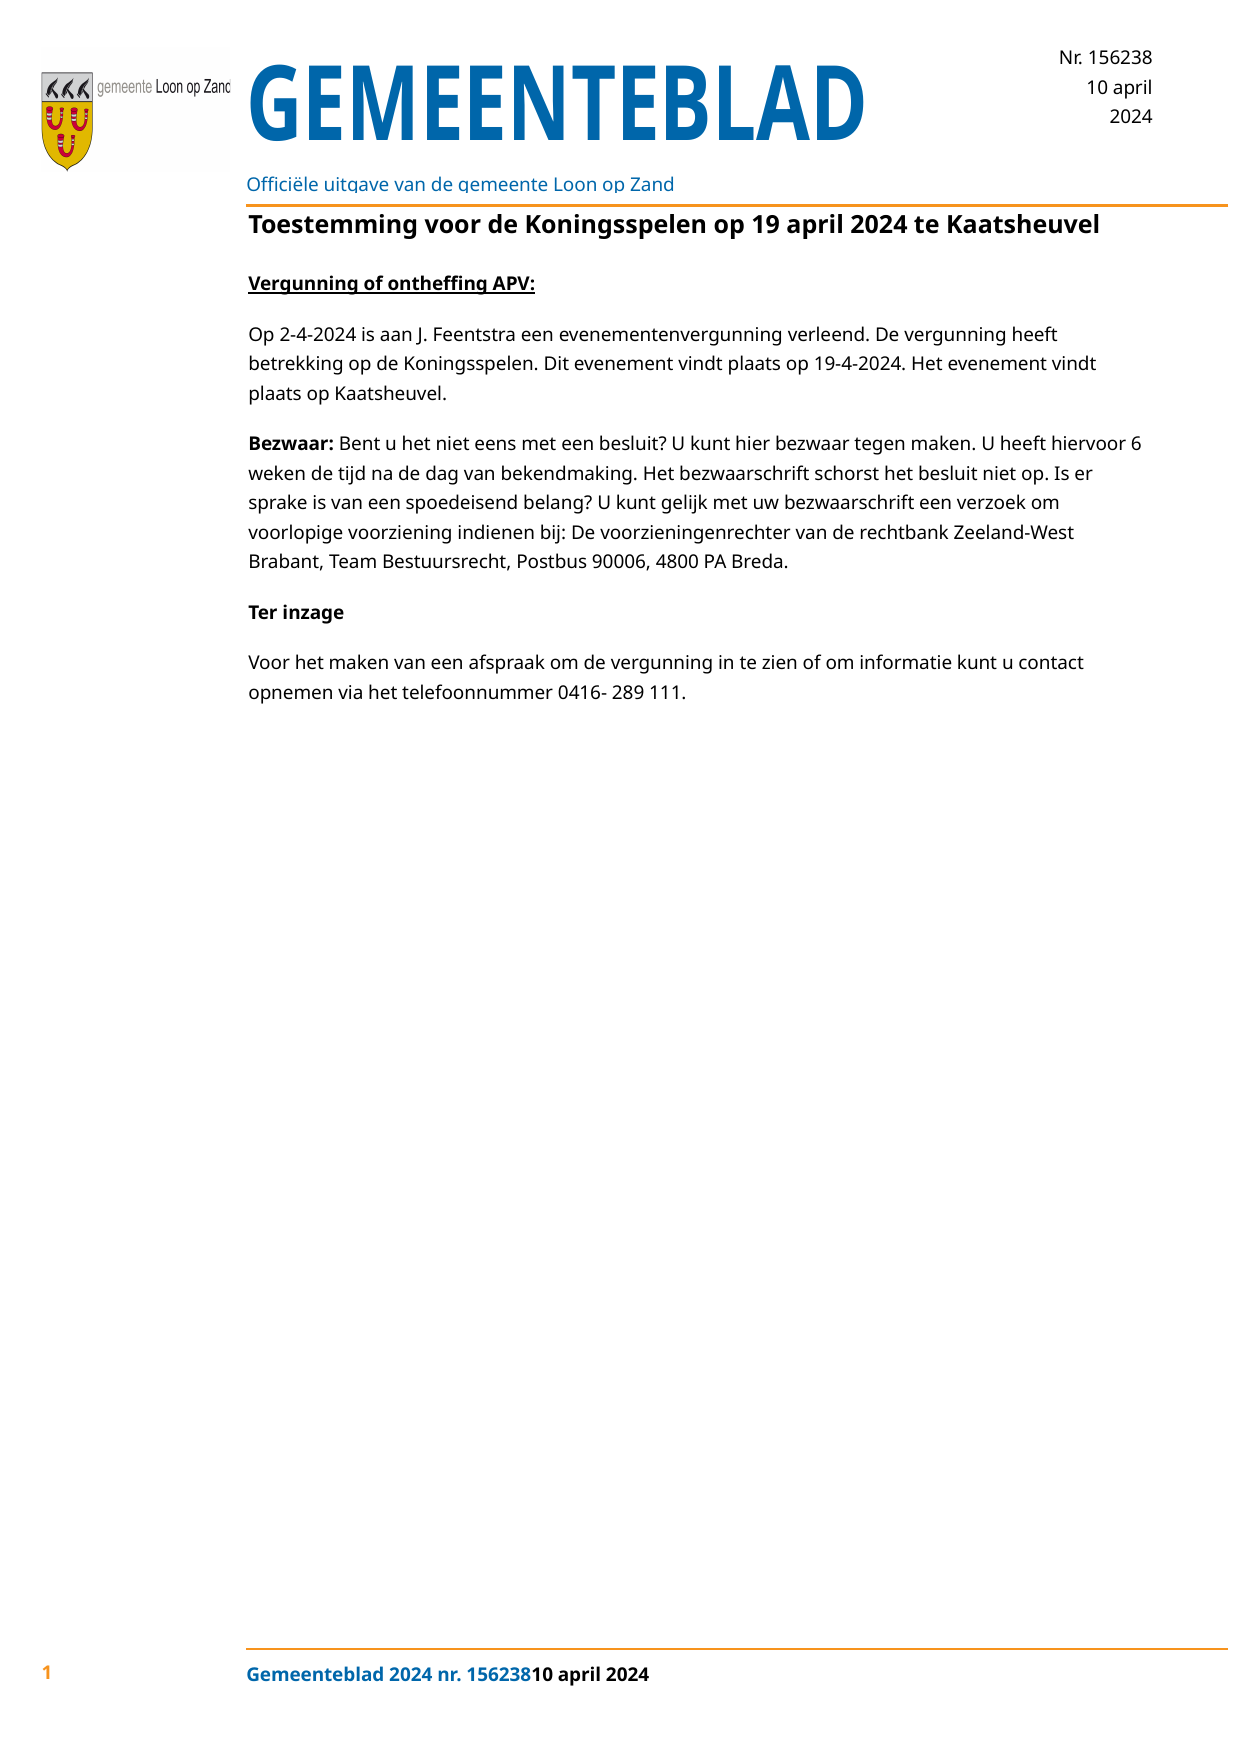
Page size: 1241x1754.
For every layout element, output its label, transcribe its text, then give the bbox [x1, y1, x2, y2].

text Vergunning of ontheffing APV: [248, 270, 1152, 296]
text Voor het maken van een afspraak om de vergunning in te zien of om informatie kunt u contact opnemen via het telefoonnummer 0416- 289 111. [248, 649, 1152, 705]
text Toestemming voor de Koningsspelen op 19 april 2024 te Kaatsheuvel [248, 207, 1152, 241]
text Bezwaar: Bent u het niet eens met een besluit? U kunt hier bezwaar tegen maken. U heeft hiervoor 6 weken de tijd na de dag van bekendmaking. Het bezwaarschrift schorst het besluit niet op. Is er sprake is van een spoedeisend belang? U kunt gelijk met uw bezwaarschrift een verzoek om voorlopige voorziening indienen bij: De voorzieningenrechter van de rechtbank Zeeland-West Brabant, Team Bestuursrecht, Postbus 90006, 4800 PA Breda. [248, 430, 1152, 574]
text Ter inzage [248, 599, 1152, 625]
picture [41, 47, 231, 172]
text Op 2-4-2024 is aan J. Feentstra een evenementenvergunning verleend. De vergunning heeft betrekking op de Koningsspelen. Dit evenement vindt plaats op 19-4-2024. Het evenement vindt plaats op Kaatsheuvel. [248, 321, 1152, 406]
